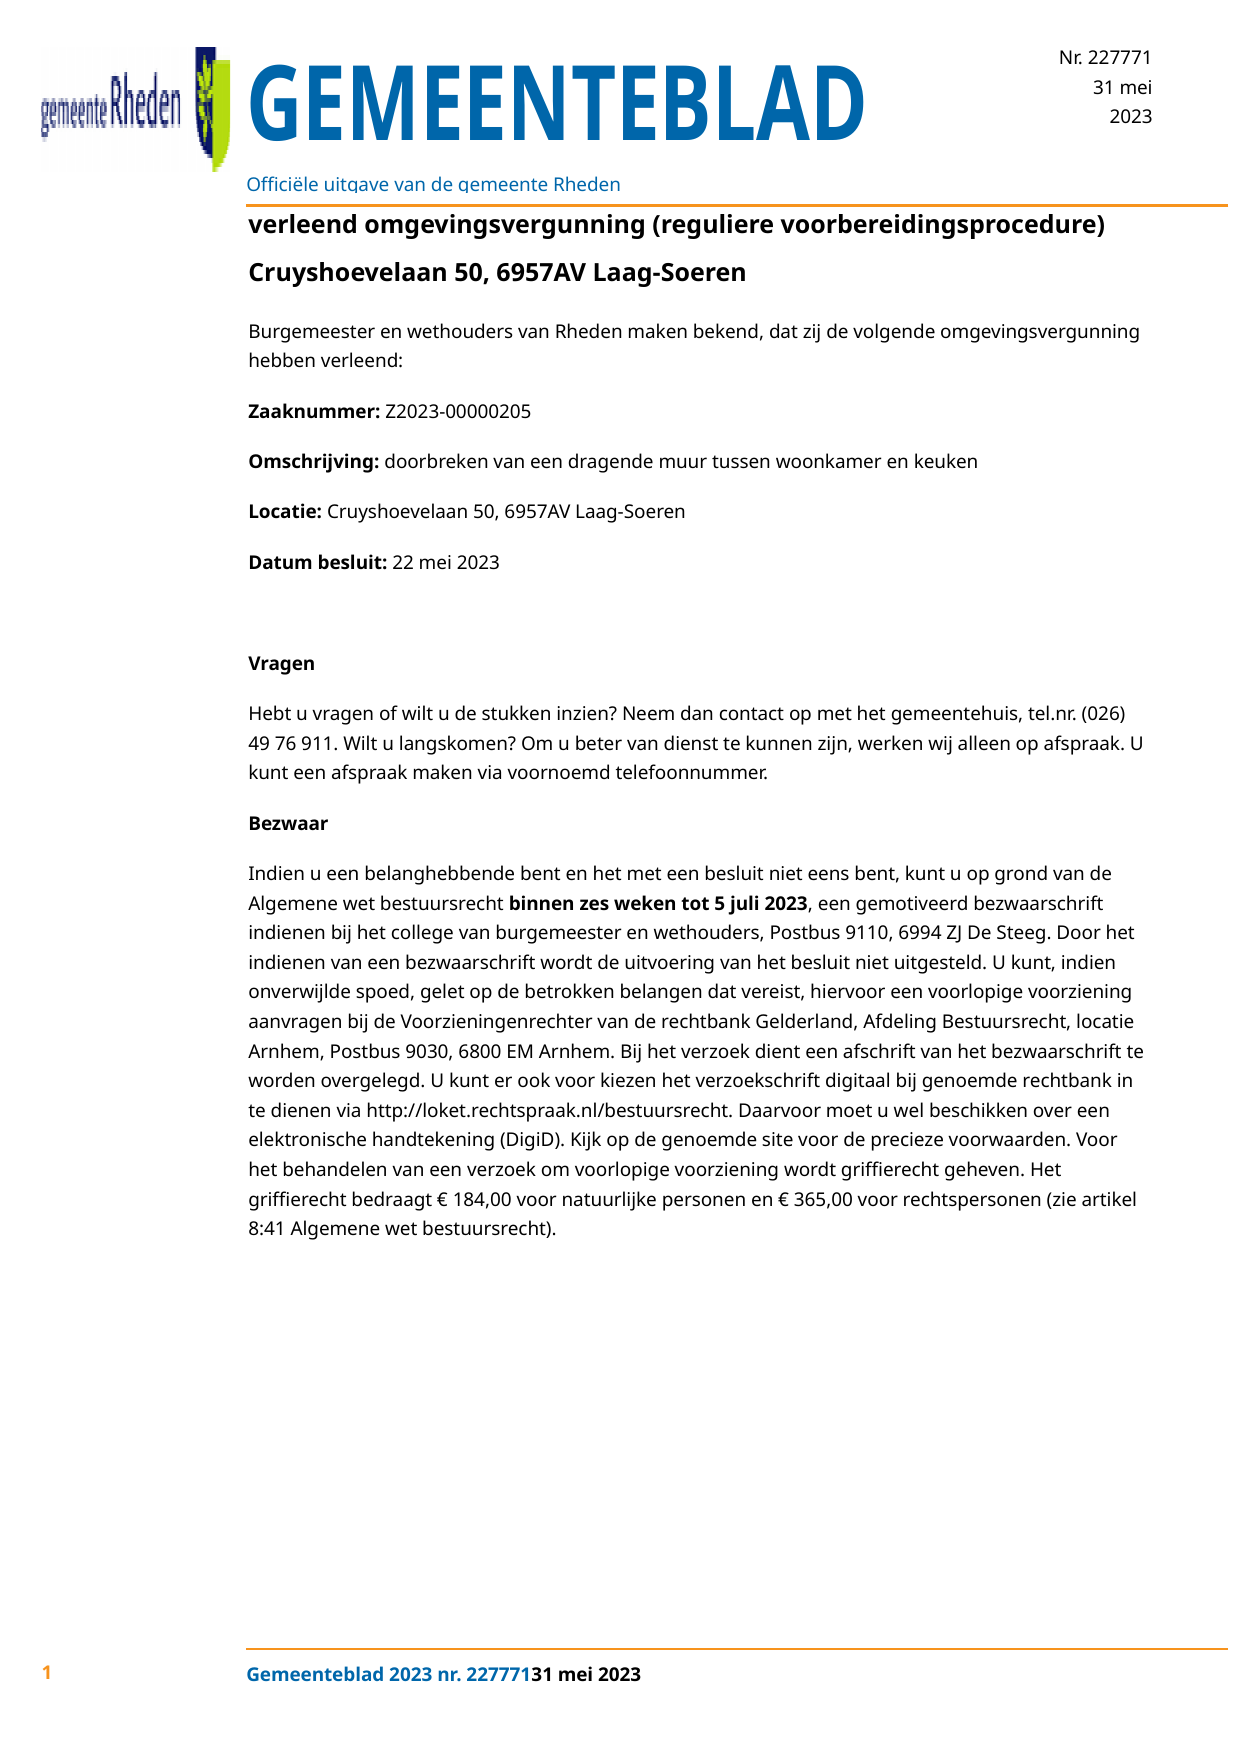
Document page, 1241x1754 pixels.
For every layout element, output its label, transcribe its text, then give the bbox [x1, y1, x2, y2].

text Hebt u vragen of wilt u de stukken inzien? Neem dan contact op met het gemeentehuis, tel.nr. (026) 49 76 911. Wilt u langskomen? Om u beter van dienst te kunnen zijn, werken wij alleen op afspraak. U kunt een afspraak maken via voornoemd telefoonnummer. [248, 700, 1152, 785]
text Omschrijving: doorbreken van een dragende muur tussen woonkamer en keuken [248, 448, 1152, 474]
text Bezwaar [248, 810, 1152, 836]
text Indien u een belanghebbende bent en het met een besluit niet eens bent, kunt u op grond van de Algemene wet bestuursrecht binnen zes weken tot 5 juli 2023, een gemotiveerd bezwaarschrift indienen bij het college van burgemeester en wethouders, Postbus 9110, 6994 ZJ De Steeg. Door het indienen van een bezwaarschrift wordt de uitvoering van het besluit niet uitgesteld. U kunt, indien onverwijlde spoed, gelet op de betrokken belangen dat vereist, hiervoor een voorlopige voorziening aanvragen bij de Voorzieningenrechter van de rechtbank Gelderland, Afdeling Bestuursrecht, locatie Arnhem, Postbus 9030, 6800 EM Arnhem. Bij het verzoek dient een afschrift van het bezwaarschrift te worden overgelegd. U kunt er ook voor kiezen het verzoekschrift digitaal bij genoemde rechtbank in te dienen via http://loket.rechtspraak.nl/bestuursrecht. Daarvoor moet u wel beschikken over een elektronische handtekening (DigiD). Kijk op de genoemde site voor de precieze voorwaarden. Voor het behandelen van een verzoek om voorlopige voorziening wordt griffierecht geheven. Het griffierecht bedraagt € 184,00 voor natuurlijke personen en € 365,00 voor rechtspersonen (zie artikel 8:41 Algemene wet bestuursrecht). [248, 860, 1152, 1241]
text Datum besluit: 22 mei 2023 [248, 549, 1152, 575]
text Burgemeester en wethouders van Rheden maken bekend, dat zij de volgende omgevingsvergunning hebben verleend: [248, 318, 1152, 373]
text Locatie: Cruyshoevelaan 50, 6957AV Laag-Soeren [248, 499, 1152, 524]
picture [41, 47, 231, 172]
text Vragen [248, 650, 1152, 676]
text Zaaknummer: Z2023-00000205 [248, 398, 1152, 424]
text verleend omgevingsvergunning (reguliere voorbereidingsprocedure) Cruyshoevelaan 50, 6957AV Laag-Soeren [248, 207, 1152, 288]
